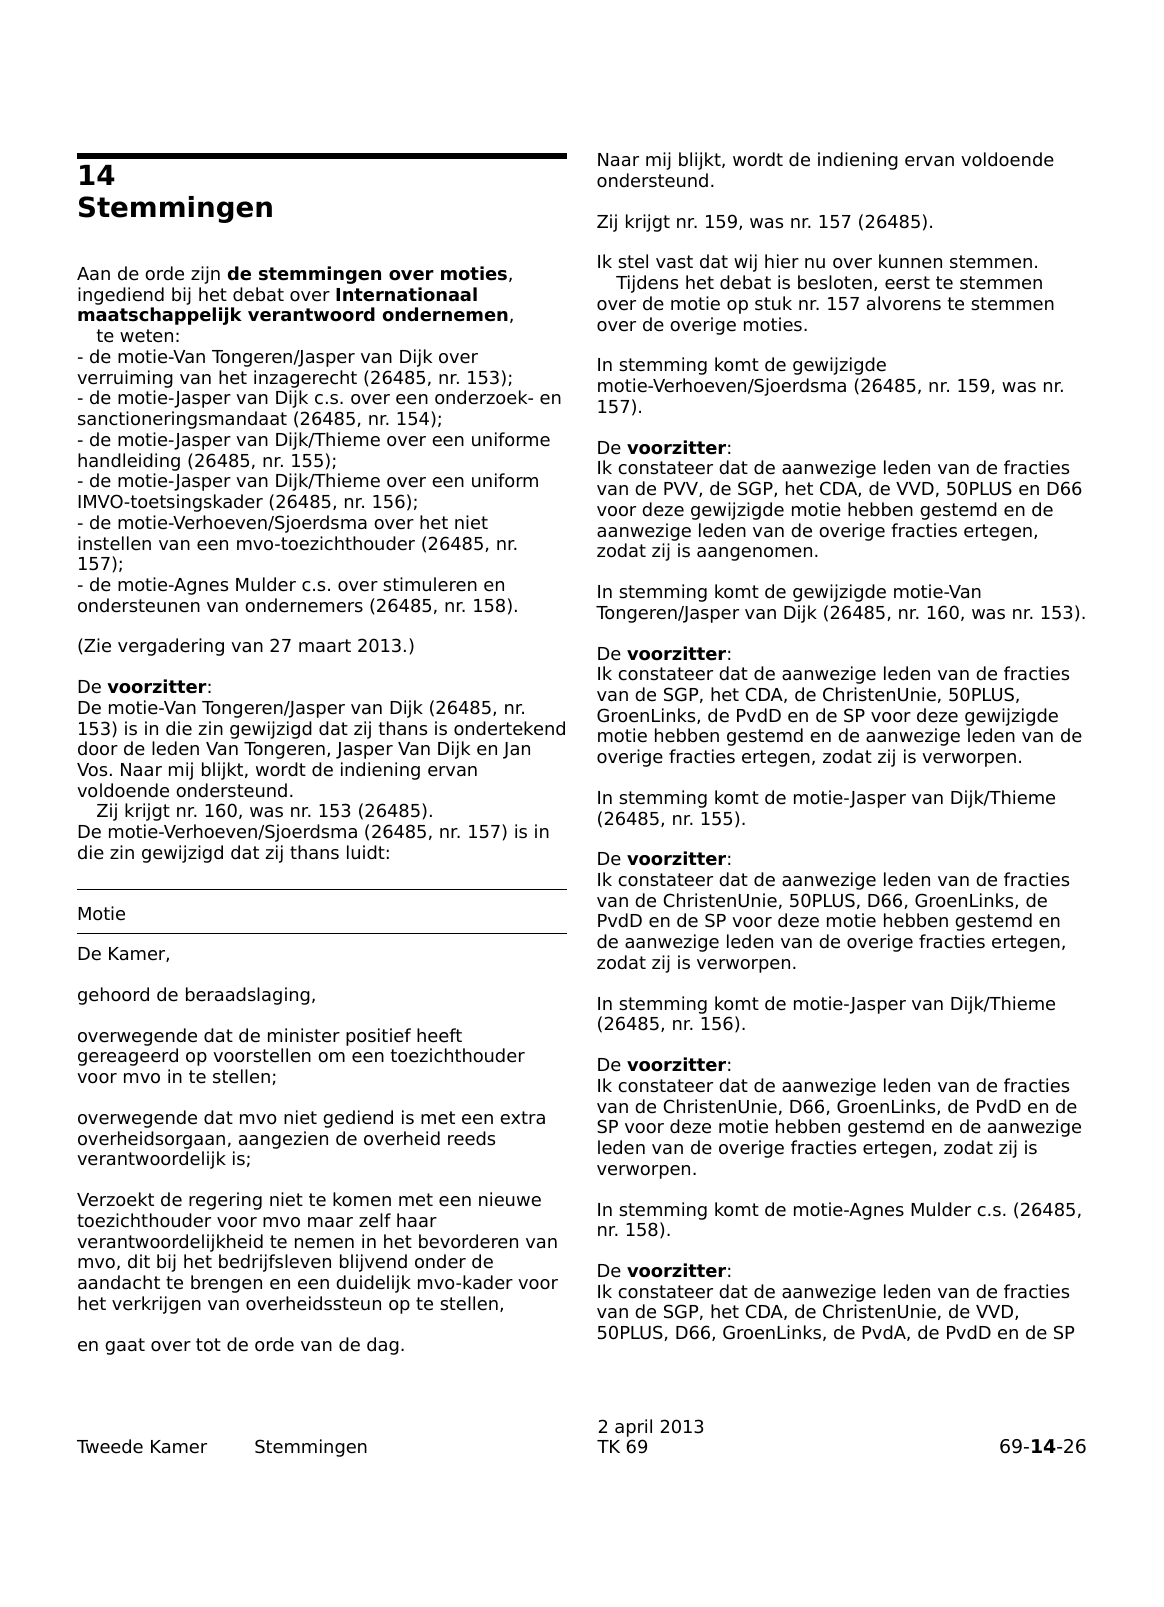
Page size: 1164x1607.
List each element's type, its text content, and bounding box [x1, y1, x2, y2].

text De voorzitter: [596, 1055, 1087, 1076]
text Ik constateer dat de aanwezige leden van de fracties van de PVV, de SGP, het CDA, de VVD, 50PLUS en D66 voor deze gewijzigde motie hebben gestemd en de aanwezige leden van de overige fracties ertegen, zodat zij is aangenomen. [596, 458, 1087, 562]
text overwegende dat mvo niet gediend is met een extra overheidsorgaan, aangezien de overheid reeds verantwoordelijk is; [77, 1108, 567, 1170]
text (Zie vergadering van 27 maart 2013.) [77, 636, 567, 657]
text Naar mij blijkt, wordt de indiening ervan voldoende ondersteund. [596, 150, 1087, 192]
title 14 Stemmingen [77, 159, 567, 224]
text Tijdens het debat is besloten, eerst te stemmen over de motie op stuk nr. 157 alvorens te stemmen over de overige moties. [596, 273, 1087, 335]
text In stemming komt de motie-Jasper van Dijk/Thieme (26485, nr. 155). [596, 788, 1087, 829]
text Zij krijgt nr. 160, was nr. 153 (26485). [77, 801, 567, 822]
text Ik stel vast dat wij hier nu over kunnen stemmen. [596, 252, 1087, 273]
text In stemming komt de motie-Jasper van Dijk/Thieme (26485, nr. 156). [596, 993, 1087, 1035]
text Ik constateer dat de aanwezige leden van de fracties van de ChristenUnie, 50PLUS, D66, GroenLinks, de PvdD en de SP voor deze motie hebben gestemd en de aanwezige leden van de overige fracties ertegen, zodat zij is verworpen. [596, 870, 1087, 973]
text De voorzitter: [596, 1261, 1087, 1282]
text Ik constateer dat de aanwezige leden van de fracties van de SGP, het CDA, de ChristenUnie, de VVD, 50PLUS, D66, GroenLinks, de PvdA, de PvdD en de SP [596, 1282, 1087, 1344]
text overwegende dat de minister positief heeft gereageerd op voorstellen om een toezichthouder voor mvo in te stellen; [77, 1026, 567, 1088]
text In stemming komt de motie-Agnes Mulder c.s. (26485, nr. 158). [596, 1199, 1087, 1241]
text Verzoekt de regering niet te komen met een nieuwe toezichthouder voor mvo maar zelf haar verantwoordelijkheid te nemen in het bevorderen van mvo, dit bij het bedrijfsleven blijvend onder de aandacht te brengen en een duidelijk mvo-kader voor het verkrijgen van overheidssteun op te stellen, [77, 1190, 567, 1314]
text en gaat over tot de orde van de dag. [77, 1334, 567, 1355]
text - de motie-Van Tongeren/Jasper van Dijk over verruiming van het inzagerecht (26485, nr. 153); [77, 347, 567, 388]
text - de motie-Jasper van Dijk c.s. over een onderzoek- en sanctioneringsmandaat (26485, nr. 154); [77, 388, 567, 430]
text Motie [77, 903, 567, 924]
text Aan de orde zijn de stemmingen over moties, ingediend bij het debat over Internationaal maatschappelijk verantwoord ondernemen, [77, 264, 567, 326]
text In stemming komt de gewijzigde motie-Verhoeven/Sjoerdsma (26485, nr. 159, was nr. 157). [596, 355, 1087, 417]
text De voorzitter: [77, 677, 567, 698]
text te weten: [77, 326, 567, 347]
text De voorzitter: [596, 437, 1087, 458]
text De Kamer, [77, 944, 567, 965]
text Ik constateer dat de aanwezige leden van de fracties van de SGP, het CDA, de ChristenUnie, 50PLUS, GroenLinks, de PvdD en de SP voor deze gewijzigde motie hebben gestemd en de aanwezige leden van de overige fracties ertegen, zodat zij is verworpen. [596, 664, 1087, 768]
text De motie-Van Tongeren/Jasper van Dijk (26485, nr. 153) is in die zin gewijzigd dat zij thans is ondertekend door de leden Van Tongeren, Jasper Van Dijk en Jan Vos. Naar mij blijkt, wordt de indiening ervan voldoende ondersteund. [77, 698, 567, 801]
text - de motie-Jasper van Dijk/Thieme over een uniform IMVO-toetsingskader (26485, nr. 156); [77, 471, 567, 513]
text De voorzitter: [596, 643, 1087, 664]
text De motie-Verhoeven/Sjoerdsma (26485, nr. 157) is in die zin gewijzigd dat zij thans luidt: [77, 822, 567, 863]
text In stemming komt de gewijzigde motie-Van Tongeren/Jasper van Dijk (26485, nr. 160, was nr. 153). [596, 582, 1087, 623]
text De voorzitter: [596, 849, 1087, 870]
text - de motie-Verhoeven/Sjoerdsma over het niet instellen van een mvo-toezichthouder (26485, nr. 157); [77, 513, 567, 575]
text Ik constateer dat de aanwezige leden van de fracties van de ChristenUnie, D66, GroenLinks, de PvdD en de SP voor deze motie hebben gestemd en de aanwezige leden van de overige fracties ertegen, zodat zij is verworpen. [596, 1076, 1087, 1179]
text - de motie-Agnes Mulder c.s. over stimuleren en ondersteunen van ondernemers (26485, nr. 158). [77, 575, 567, 616]
text gehoord de beraadslaging, [77, 985, 567, 1006]
text Zij krijgt nr. 159, was nr. 157 (26485). [596, 212, 1087, 232]
text - de motie-Jasper van Dijk/Thieme over een uniforme handleiding (26485, nr. 155); [77, 430, 567, 471]
